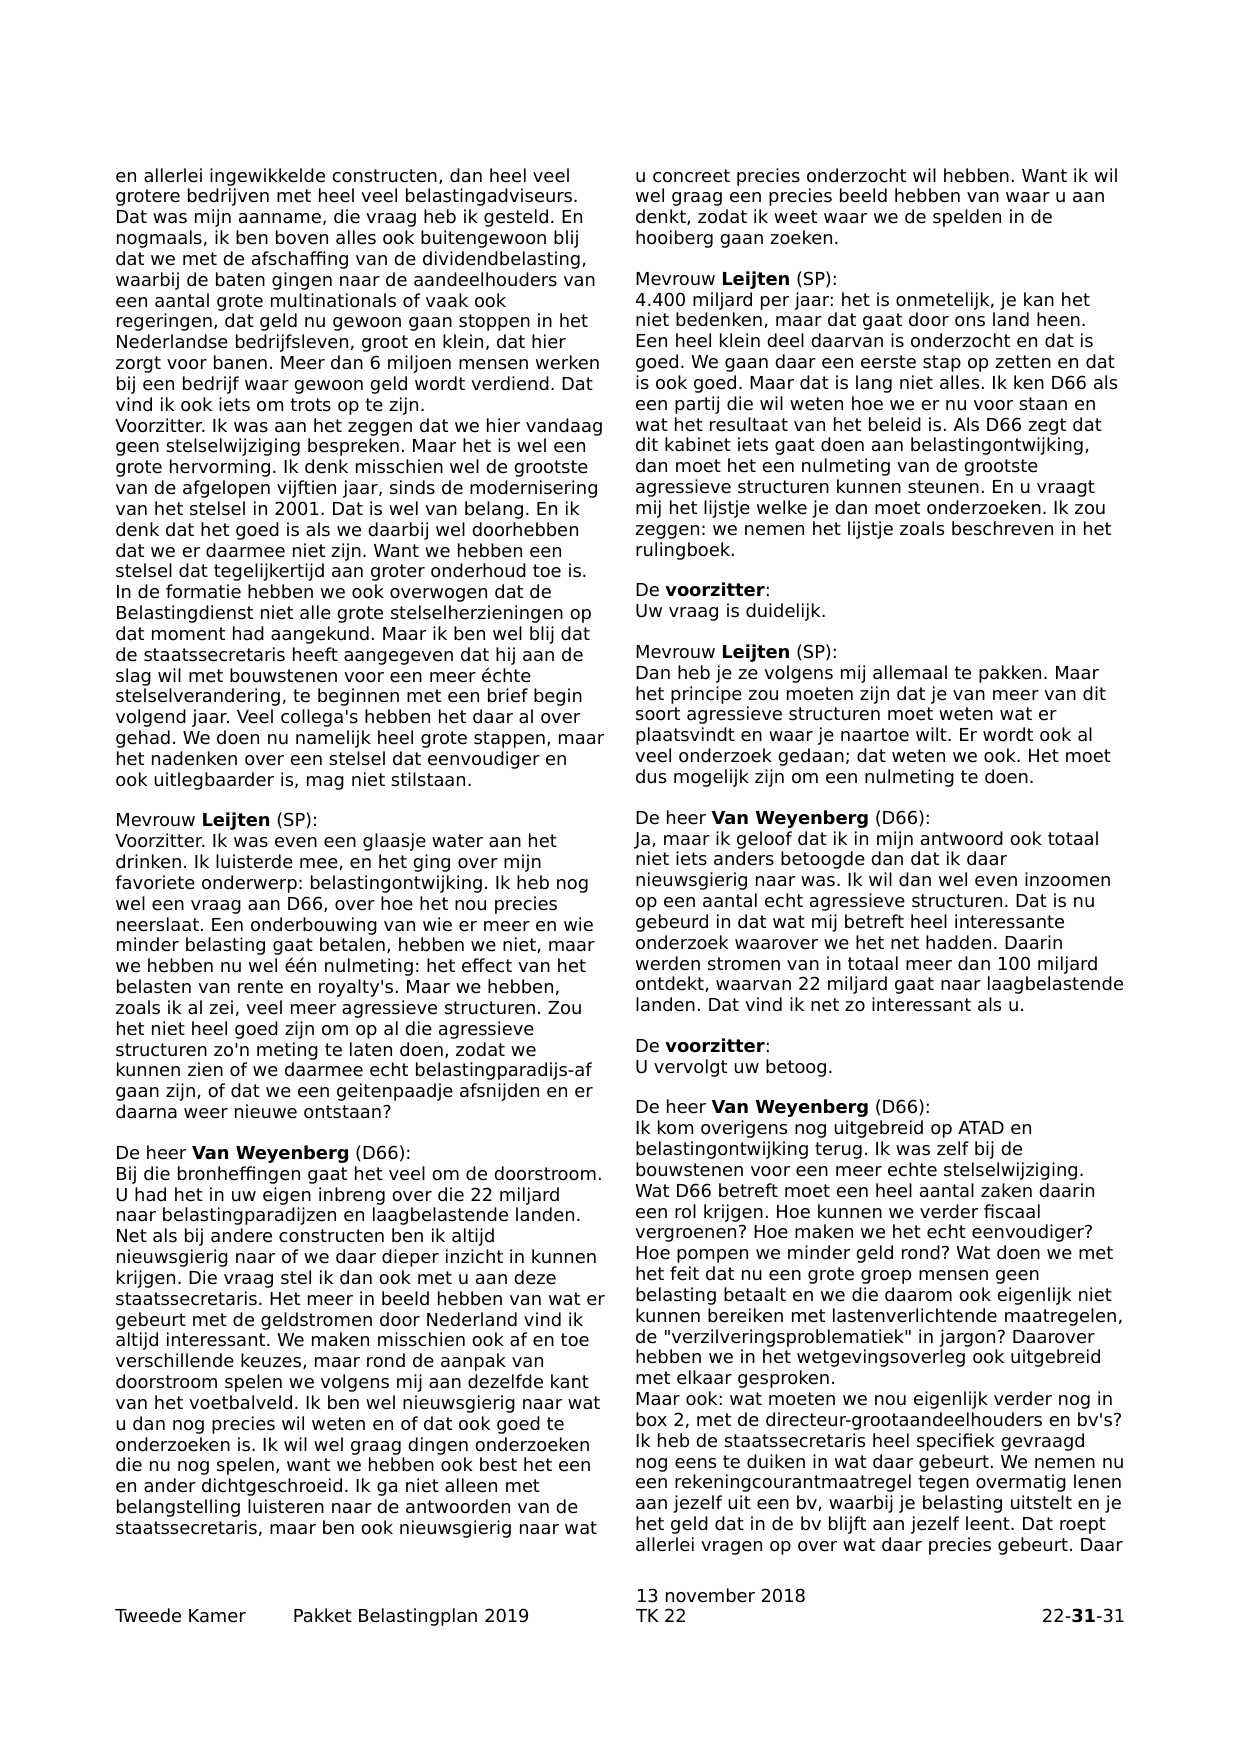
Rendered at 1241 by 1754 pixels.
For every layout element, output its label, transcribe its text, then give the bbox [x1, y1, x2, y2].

text De heer Van Weyenberg (D66): [635, 807, 1125, 828]
text De heer Van Weyenberg (D66): [115, 1143, 605, 1163]
text Mevrouw Leijten (SP): [115, 810, 605, 831]
text u concreet precies onderzocht wil hebben. Want ik wil wel graag een precies beeld hebben van waar u aan denkt, zodat ik weet waar we de spelden in de hooiberg gaan zoeken. [635, 165, 1125, 249]
text 4.400 miljard per jaar: het is onmetelijk, je kan het niet bedenken, maar dat gaat door ons land heen. Een heel klein deel daarvan is onderzocht en dat is goed. We gaan daar een eerste stap op zetten en dat is ook goed. Maar dat is lang niet alles. Ik ken D66 als een partij die wil weten hoe we er nu voor staan en wat het resultaat van het beleid is. Als D66 zegt dat dit kabinet iets gaat doen aan belastingontwijking, dan moet het een nulmeting van de grootste agressieve structuren kunnen steunen. En u vraagt mij het lijstje welke je dan moet onderzoeken. Ik zou zeggen: we nemen het lijstje zoals beschreven in het rulingboek. [635, 289, 1125, 560]
text De voorzitter: [635, 1036, 1125, 1056]
text Ik kom overigens nog uitgebreid op ATAD en belastingontwijking terug. Ik was zelf bij de bouwstenen voor een meer echte stelselwijziging. Wat D66 betreft moet een heel aantal zaken daarin een rol krijgen. Hoe kunnen we verder fiscaal vergroenen? Hoe maken we het echt eenvoudiger? Hoe pompen we minder geld rond? Wat doen we met het feit dat nu een grote groep mensen geen belasting betaalt en we die daarom ook eigenlijk niet kunnen bereiken met lastenverlichtende maatregelen, de "verzilveringsproblematiek" in jargon? Daarover hebben we in het wetgevingsoverleg ook uitgebreid met elkaar gesproken. [635, 1118, 1125, 1389]
text Voorzitter. Ik was aan het zeggen dat we hier vandaag geen stelselwijziging bespreken. Maar het is wel een grote hervorming. Ik denk misschien wel de grootste van de afgelopen vijftien jaar, sinds de modernisering van het stelsel in 2001. Dat is wel van belang. En ik denk dat het goed is als we daarbij wel doorhebben dat we er daarmee niet zijn. Want we hebben een stelsel dat tegelijkertijd aan groter onderhoud toe is. In de formatie hebben we ook overwogen dat de Belastingdienst niet alle grote stelselherzieningen op dat moment had aangekund. Maar ik ben wel blij dat de staatssecretaris heeft aangegeven dat hij aan de slag wil met bouwstenen voor een meer échte stelselverandering, te beginnen met een brief begin volgend jaar. Veel collega's hebben het daar al over gehad. We doen nu namelijk heel grote stappen, maar het nadenken over een stelsel dat eenvoudiger en ook uitlegbaarder is, mag niet stilstaan. [115, 415, 605, 790]
text Uw vraag is duidelijk. [635, 601, 1125, 622]
text De heer Van Weyenberg (D66): [635, 1097, 1125, 1118]
text Dan heb je ze volgens mij allemaal te pakken. Maar het principe zou moeten zijn dat je van meer van dit soort agressieve structuren moet weten wat er plaatsvindt en waar je naartoe wilt. Er wordt ook al veel onderzoek gedaan; dat weten we ook. Het moet dus mogelijk zijn om een nulmeting te doen. [635, 662, 1125, 787]
text Mevrouw Leijten (SP): [635, 642, 1125, 662]
text Ja, maar ik geloof dat ik in mijn antwoord ook totaal niet iets anders betoogde dan dat ik daar nieuwsgierig naar was. Ik wil dan wel even inzoomen op een aantal echt agressieve structuren. Dat is nu gebeurd in dat wat mij betreft heel interessante onderzoek waarover we het net hadden. Daarin werden stromen van in totaal meer dan 100 miljard ontdekt, waarvan 22 miljard gaat naar laagbelastende landen. Dat vind ik net zo interessant als u. [635, 828, 1125, 1016]
text Mevrouw Leijten (SP): [635, 269, 1125, 289]
text Maar ook: wat moeten we nou eigenlijk verder nog in box 2, met de directeur-grootaandeelhouders en bv's? Ik heb de staatssecretaris heel specifiek gevraagd nog eens te duiken in wat daar gebeurt. We nemen nu een rekeningcourantmaatregel tegen overmatig lenen aan jezelf uit een bv, waarbij je belasting uitstelt en je het geld dat in de bv blijft aan jezelf leent. Dat roept allerlei vragen op over wat daar precies gebeurt. Daar [635, 1389, 1125, 1556]
text U vervolgt uw betoog. [635, 1056, 1125, 1077]
text Bij die bronheffingen gaat het veel om de doorstroom. U had het in uw eigen inbreng over die 22 miljard naar belastingparadijzen en laagbelastende landen. Net als bij andere constructen ben ik altijd nieuwsgierig naar of we daar dieper inzicht in kunnen krijgen. Die vraag stel ik dan ook met u aan deze staatssecretaris. Het meer in beeld hebben van wat er gebeurt met de geldstromen door Nederland vind ik altijd interessant. We maken misschien ook af en toe verschillende keuzes, maar rond de aanpak van doorstroom spelen we volgens mij aan dezelfde kant van het voetbalveld. Ik ben wel nieuwsgierig naar wat u dan nog precies wil weten en of dat ook goed te onderzoeken is. Ik wil wel graag dingen onderzoeken die nu nog spelen, want we hebben ook best het een en ander dichtgeschroeid. Ik ga niet alleen met belangstelling luisteren naar de antwoorden van de staatssecretaris, maar ben ook nieuwsgierig naar wat [115, 1163, 605, 1538]
text Voorzitter. Ik was even een glaasje water aan het drinken. Ik luisterde mee, en het ging over mijn favoriete onderwerp: belastingontwijking. Ik heb nog wel een vraag aan D66, over hoe het nou precies neerslaat. Een onderbouwing van wie er meer en wie minder belasting gaat betalen, hebben we niet, maar we hebben nu wel één nulmeting: het effect van het belasten van rente en royalty's. Maar we hebben, zoals ik al zei, veel meer agressieve structuren. Zou het niet heel goed zijn om op al die agressieve structuren zo'n meting te laten doen, zodat we kunnen zien of we daarmee echt belastingparadijs-af gaan zijn, of dat we een geitenpaadje afsnijden en er daarna weer nieuwe ontstaan? [115, 831, 605, 1123]
text De voorzitter: [635, 580, 1125, 601]
text en allerlei ingewikkelde constructen, dan heel veel grotere bedrijven met heel veel belastingadviseurs. Dat was mijn aanname, die vraag heb ik gesteld. En nogmaals, ik ben boven alles ook buitengewoon blij dat we met de afschaffing van de dividendbelasting, waarbij de baten gingen naar de aandeelhouders van een aantal grote multinationals of vaak ook regeringen, dat geld nu gewoon gaan stoppen in het Nederlandse bedrijfsleven, groot en klein, dat hier zorgt voor banen. Meer dan 6 miljoen mensen werken bij een bedrijf waar gewoon geld wordt verdiend. Dat vind ik ook iets om trots op te zijn. [115, 165, 605, 415]
